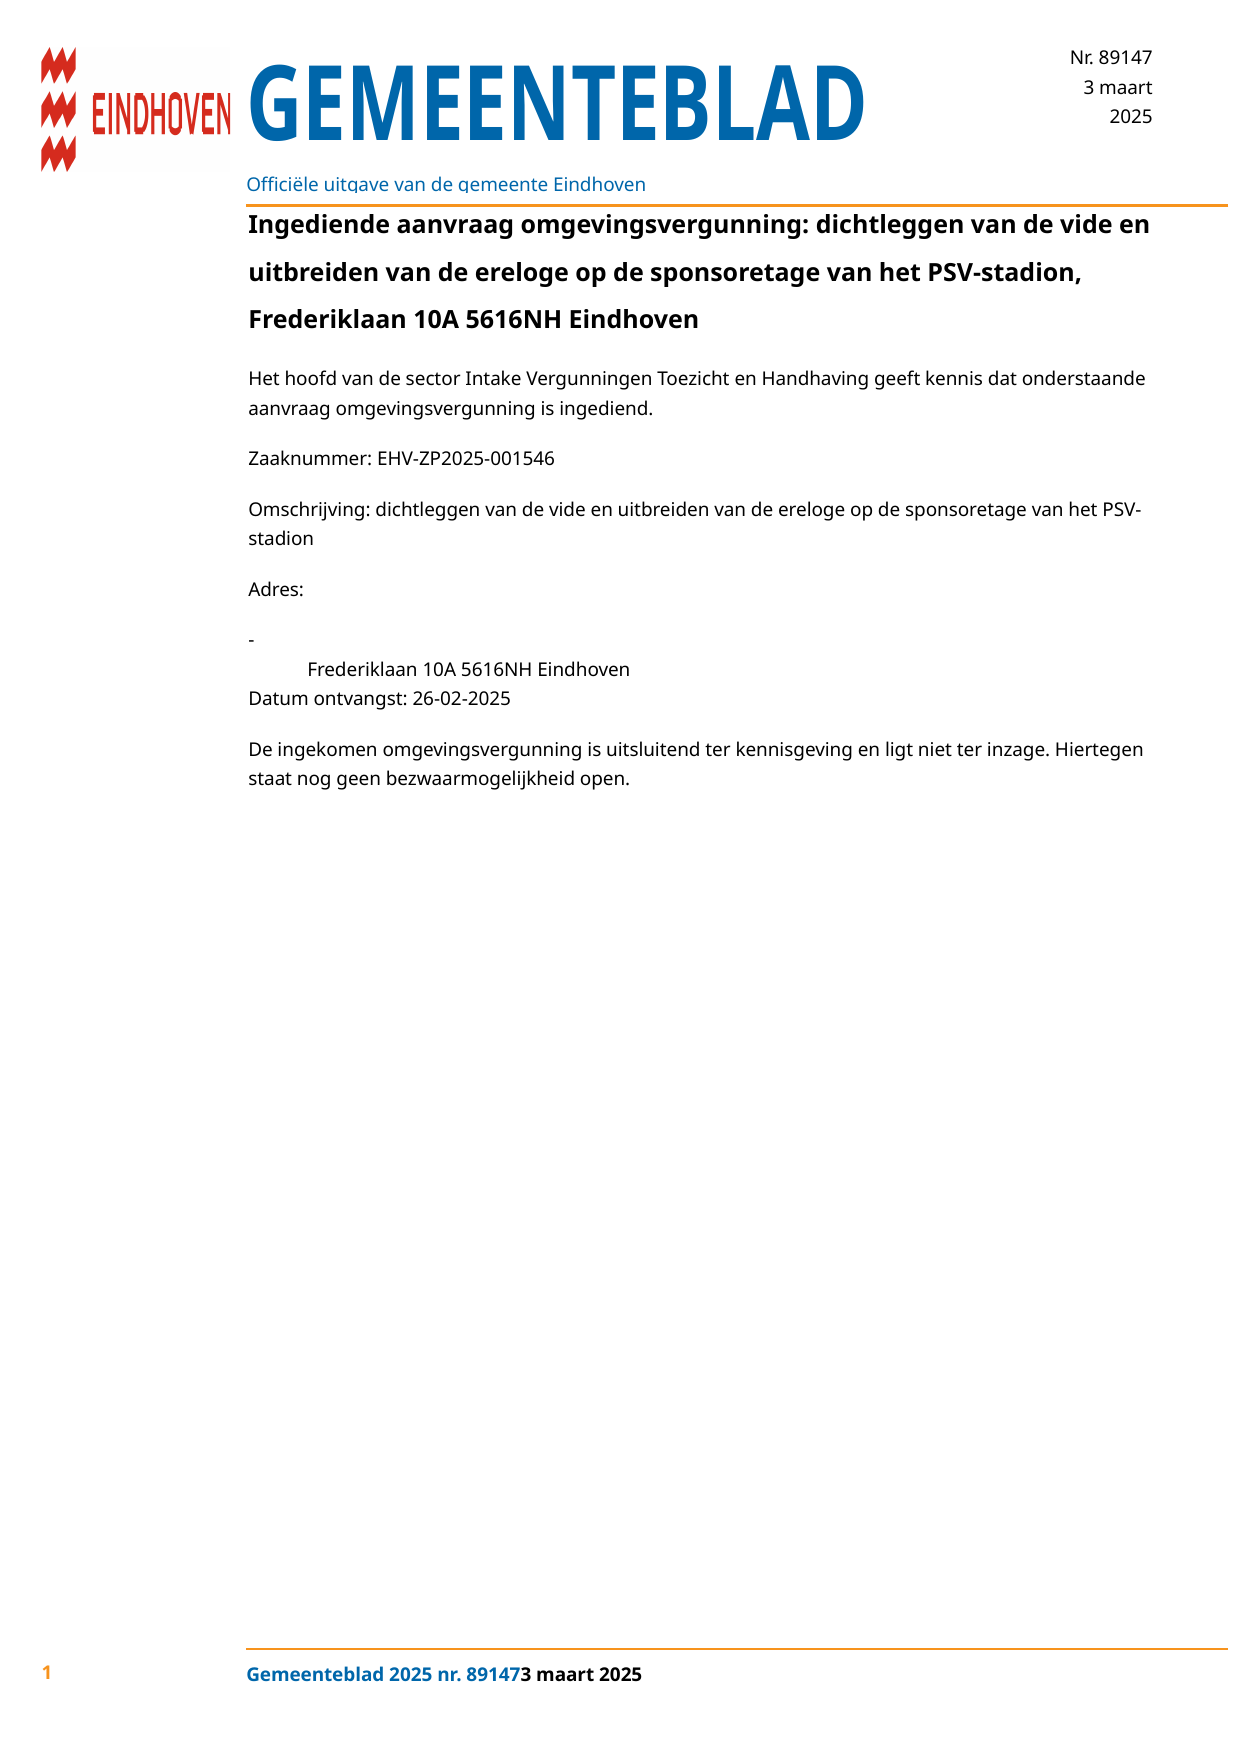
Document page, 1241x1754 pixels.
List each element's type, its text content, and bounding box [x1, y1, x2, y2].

text Adres: [248, 576, 1152, 602]
list Frederiklaan 10A 5616NH Eindhoven [248, 656, 1152, 682]
text Ingediende aanvraag omgevingsvergunning: dichtleggen van de vide en uitbreiden van de ereloge op de sponsoretage van het PSV-stadion, Frederiklaan 10A 5616NH Eindhoven [248, 207, 1152, 336]
text Omschrijving: dichtleggen van de vide en uitbreiden van de ereloge op de sponsoretage van het PSV-stadion [248, 496, 1152, 551]
picture [41, 47, 231, 172]
text Datum ontvangst: 26-02-2025 [248, 686, 1152, 711]
text Het hoofd van de sector Intake Vergunningen Toezicht en Handhaving geeft kennis dat onderstaande aanvraag omgevingsvergunning is ingediend. [248, 366, 1152, 421]
text De ingekomen omgevingsvergunning is uitsluitend ter kennisgeving en ligt niet ter inzage. Hiertegen staat nog geen bezwaarmogelijkheid open. [248, 736, 1152, 791]
text Zaaknummer: EHV-ZP2025-001546 [248, 446, 1152, 471]
